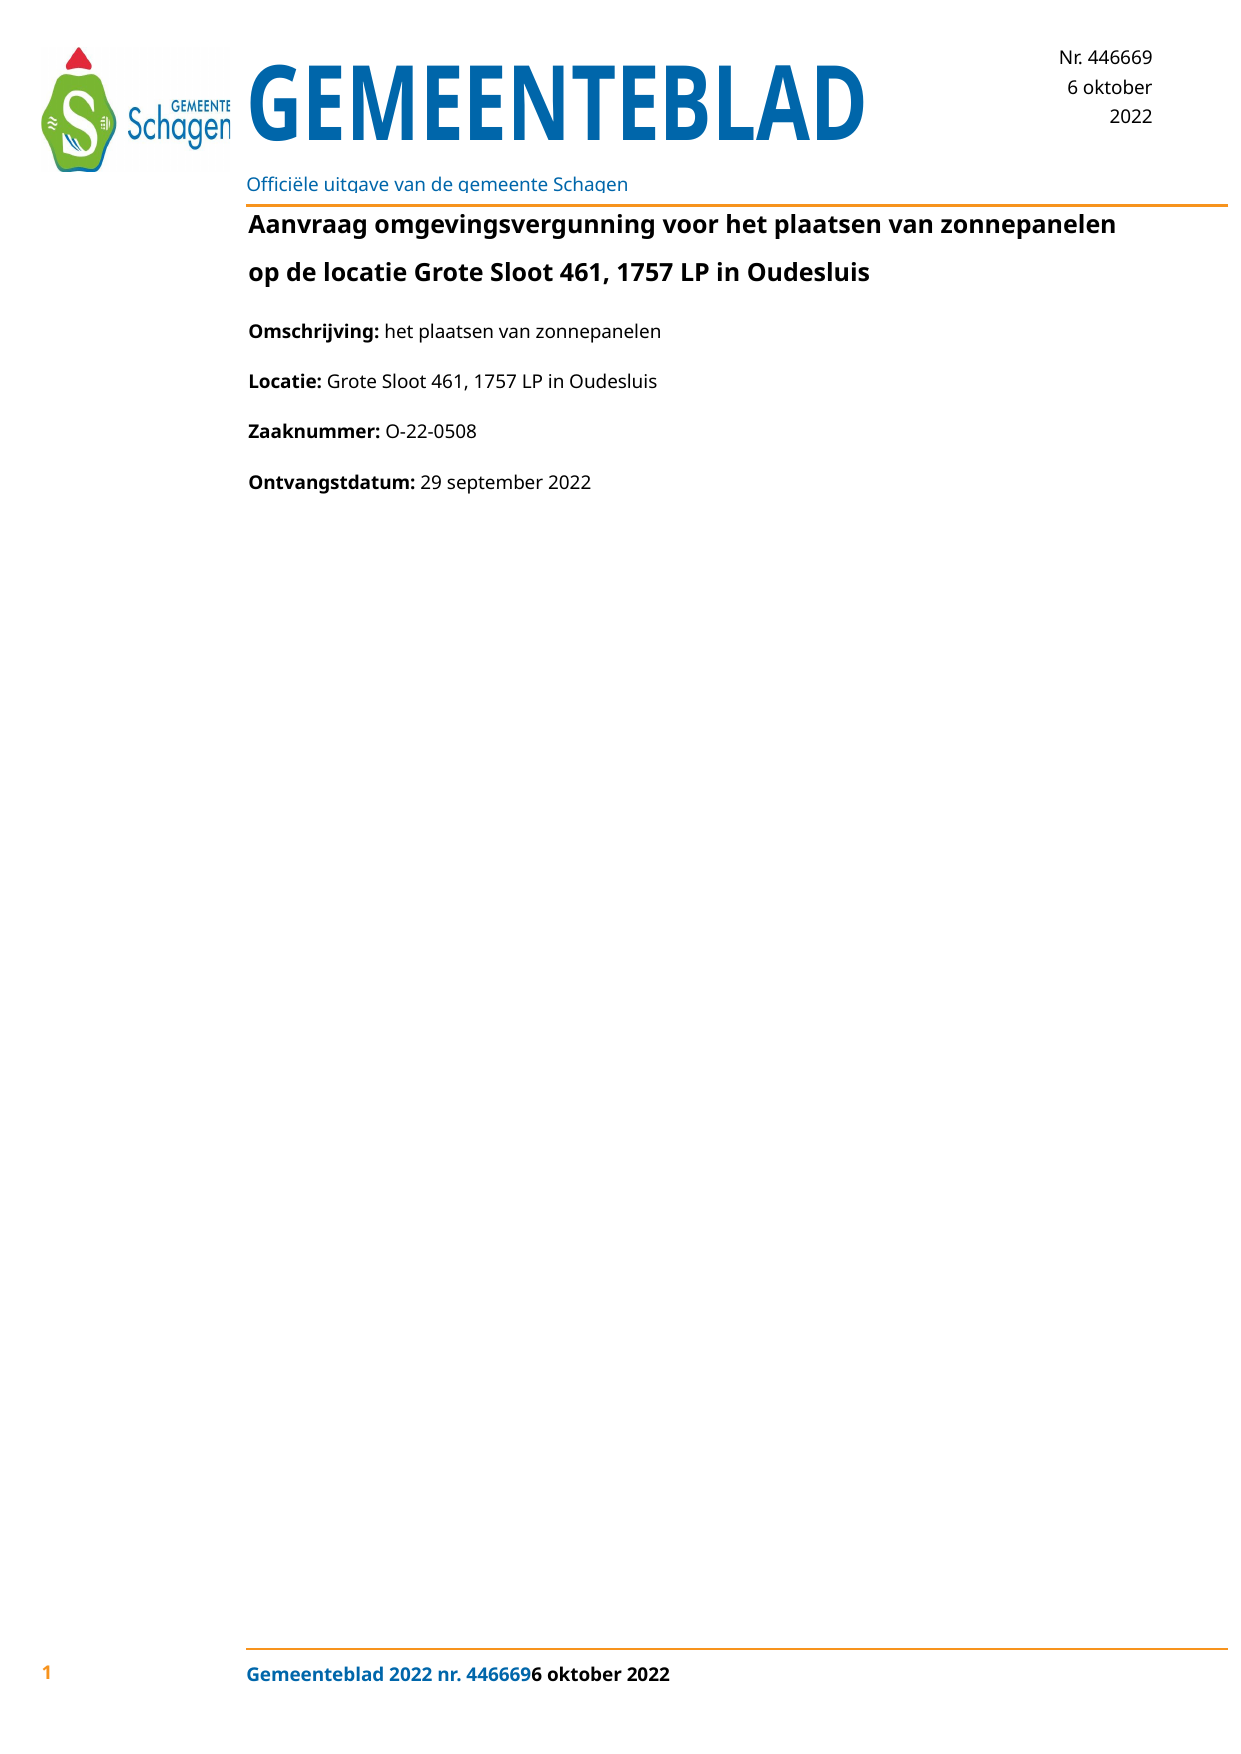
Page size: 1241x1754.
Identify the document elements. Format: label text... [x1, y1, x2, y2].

text Zaaknummer: O-22-0508 [248, 419, 1152, 444]
picture [41, 47, 231, 172]
text Omschrijving: het plaatsen van zonnepanelen [248, 318, 1152, 344]
text Ontvangstdatum: 29 september 2022 [248, 469, 1152, 495]
text Locatie: Grote Sloot 461, 1757 LP in Oudesluis [248, 368, 1152, 394]
text Aanvraag omgevingsvergunning voor het plaatsen van zonnepanelen op de locatie Grote Sloot 461, 1757 LP in Oudesluis [248, 207, 1152, 288]
